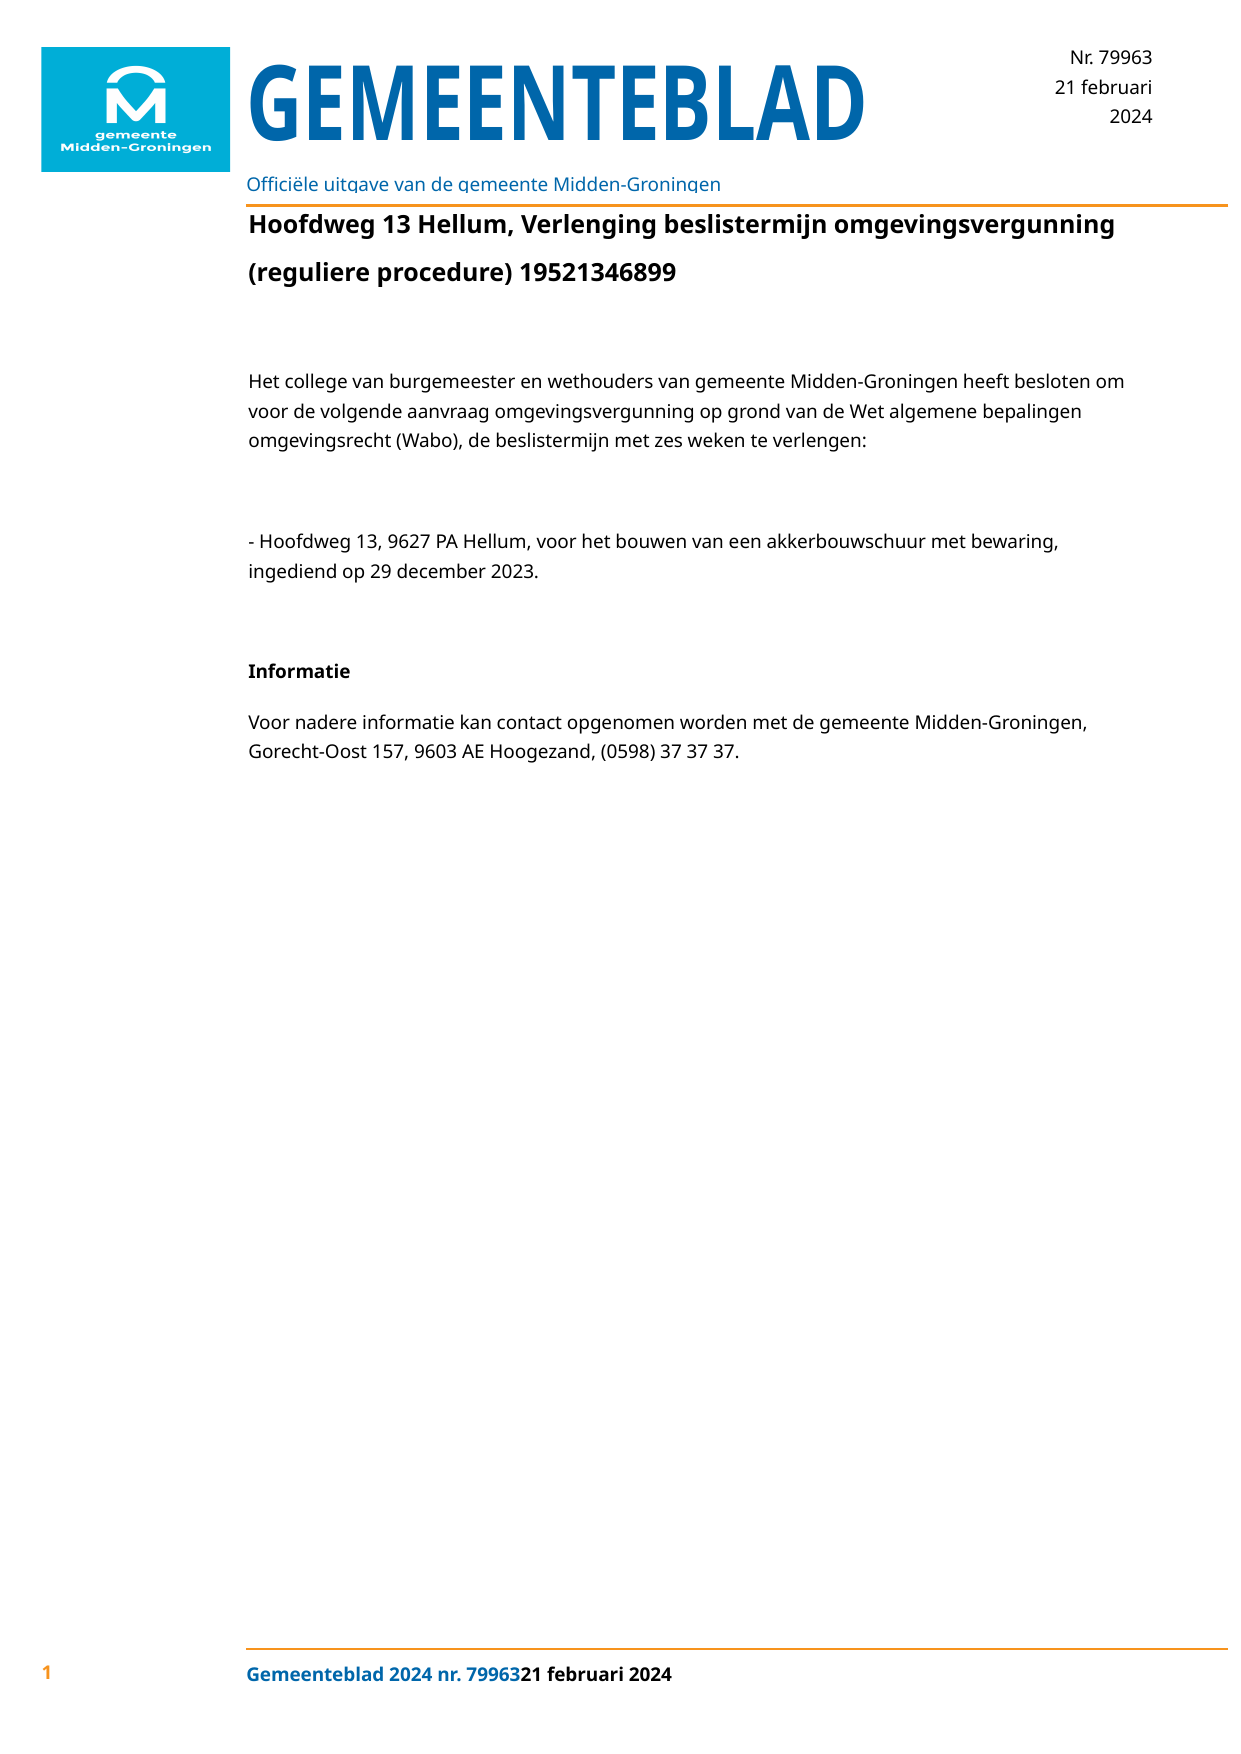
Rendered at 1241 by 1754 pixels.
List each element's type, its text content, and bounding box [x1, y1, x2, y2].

text Informatie [248, 659, 1152, 684]
picture [108, 66, 164, 82]
text Voor nadere informatie kan contact opgenomen worden met de gemeente Midden-Groningen, Gorecht-Oost 157, 9603 AE Hoogezand, (0598) 37 37 37. [248, 709, 1152, 764]
text Het college van burgemeester en wethouders van gemeente Midden-Groningen heeft besloten om voor de volgende aanvraag omgevingsvergunning op grond van de Wet algemene bepalingen omgevingsrecht (Wabo), de beslistermijn met zes weken te verlengen: [248, 368, 1152, 453]
picture [184, 146, 190, 153]
text Hoofdweg 13 Hellum, Verlenging beslistermijn omgevingsvergunning (reguliere procedure) 19521346899 [248, 207, 1152, 288]
text - Hoofdweg 13, 9627 PA Hellum, voor het bouwen van een akkerbouwschuur met bewaring, ingediend op 29 december 2023. [248, 528, 1152, 584]
picture [107, 89, 165, 122]
